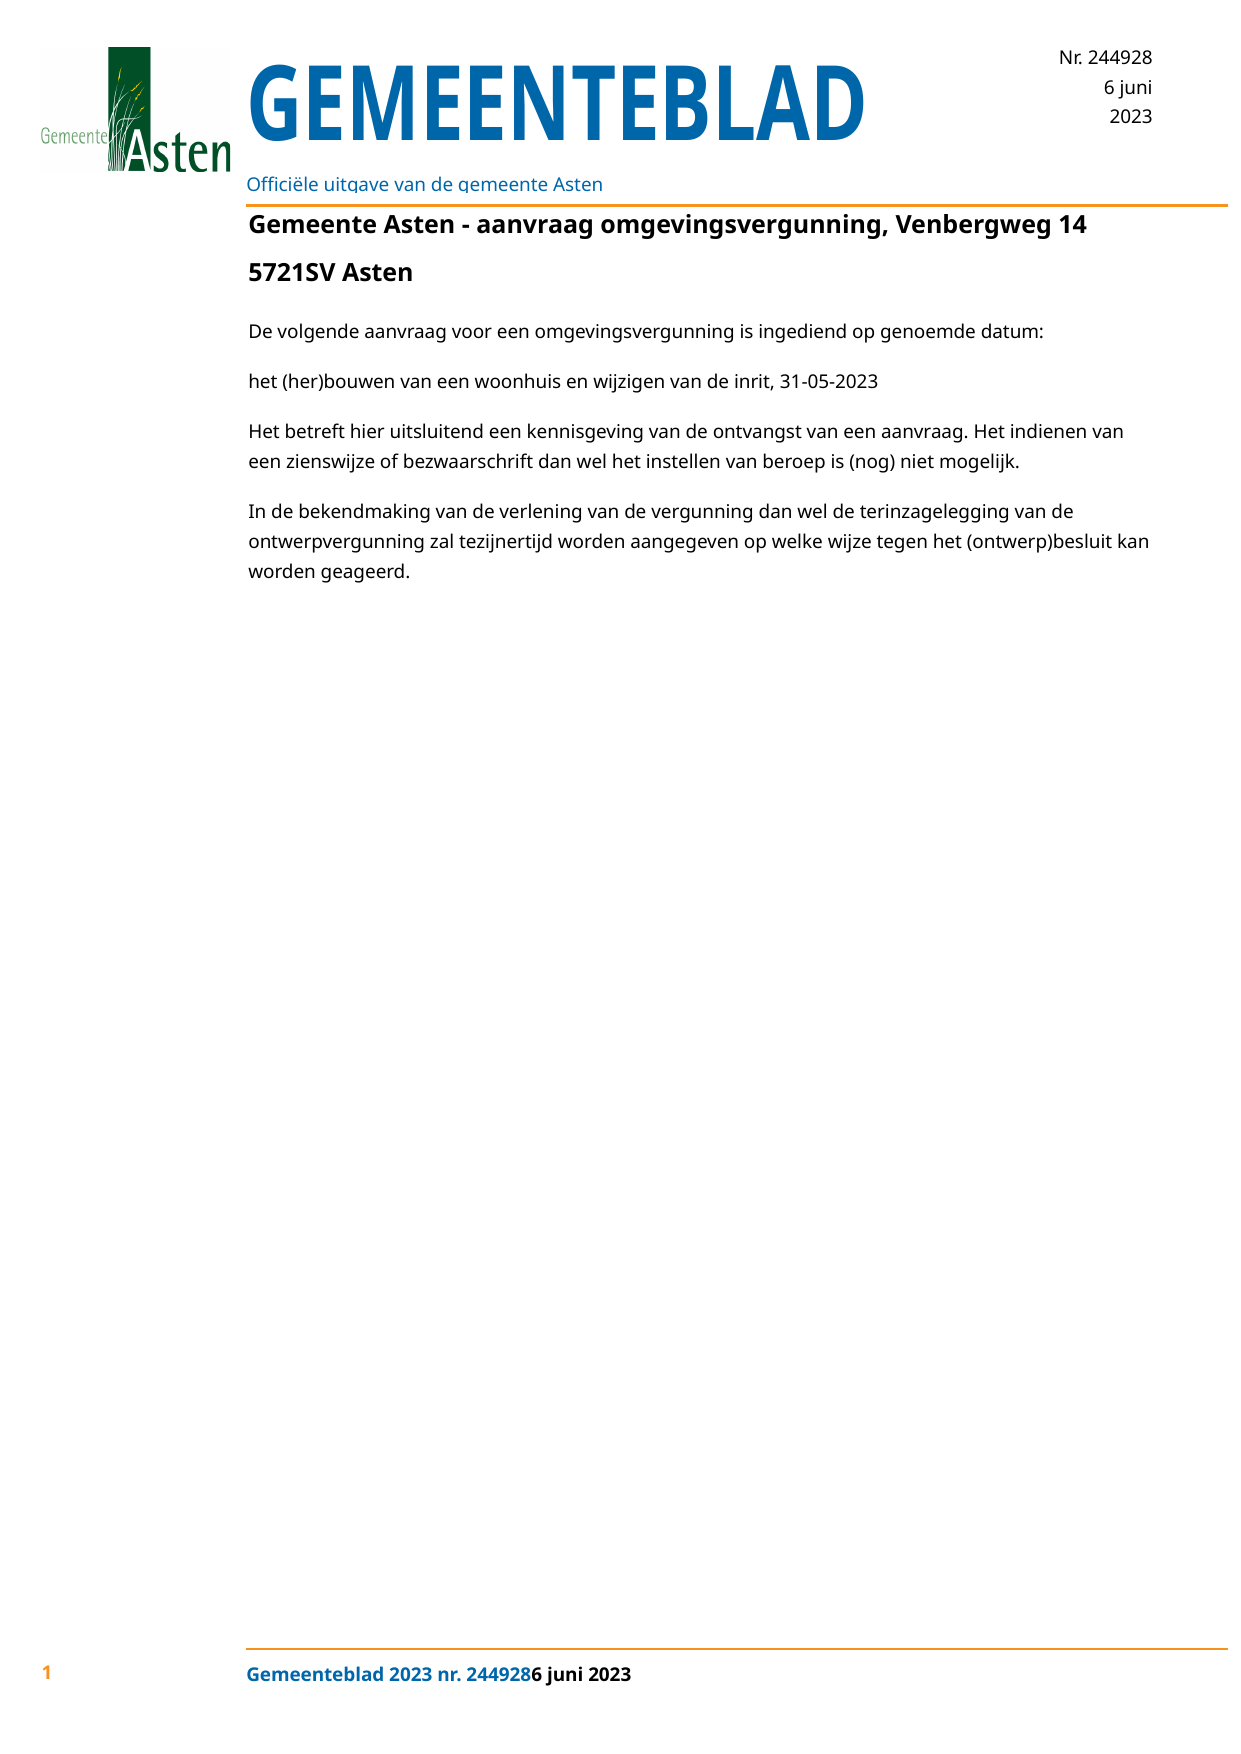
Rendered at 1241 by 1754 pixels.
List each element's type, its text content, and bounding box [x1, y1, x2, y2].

text Het betreft hier uitsluitend een kennisgeving van de ontvangst van een aanvraag. Het indienen van een zienswijze of bezwaarschrift dan wel het instellen van beroep is (nog) niet mogelijk. [248, 419, 1152, 474]
text De volgende aanvraag voor een omgevingsvergunning is ingediend op genoemde datum: [248, 318, 1152, 344]
picture [41, 47, 231, 172]
text het (her)bouwen van een woonhuis en wijzigen van de inrit, 31-05-2023 [248, 368, 1152, 394]
text In de bekendmaking van de verlening van de vergunning dan wel de terinzagelegging van de ontwerpvergunning zal tezijnertijd worden aangegeven op welke wijze tegen het (ontwerp)besluit kan worden geageerd. [248, 499, 1152, 584]
text Gemeente Asten - aanvraag omgevingsvergunning, Venbergweg 14 5721SV Asten [248, 207, 1152, 288]
